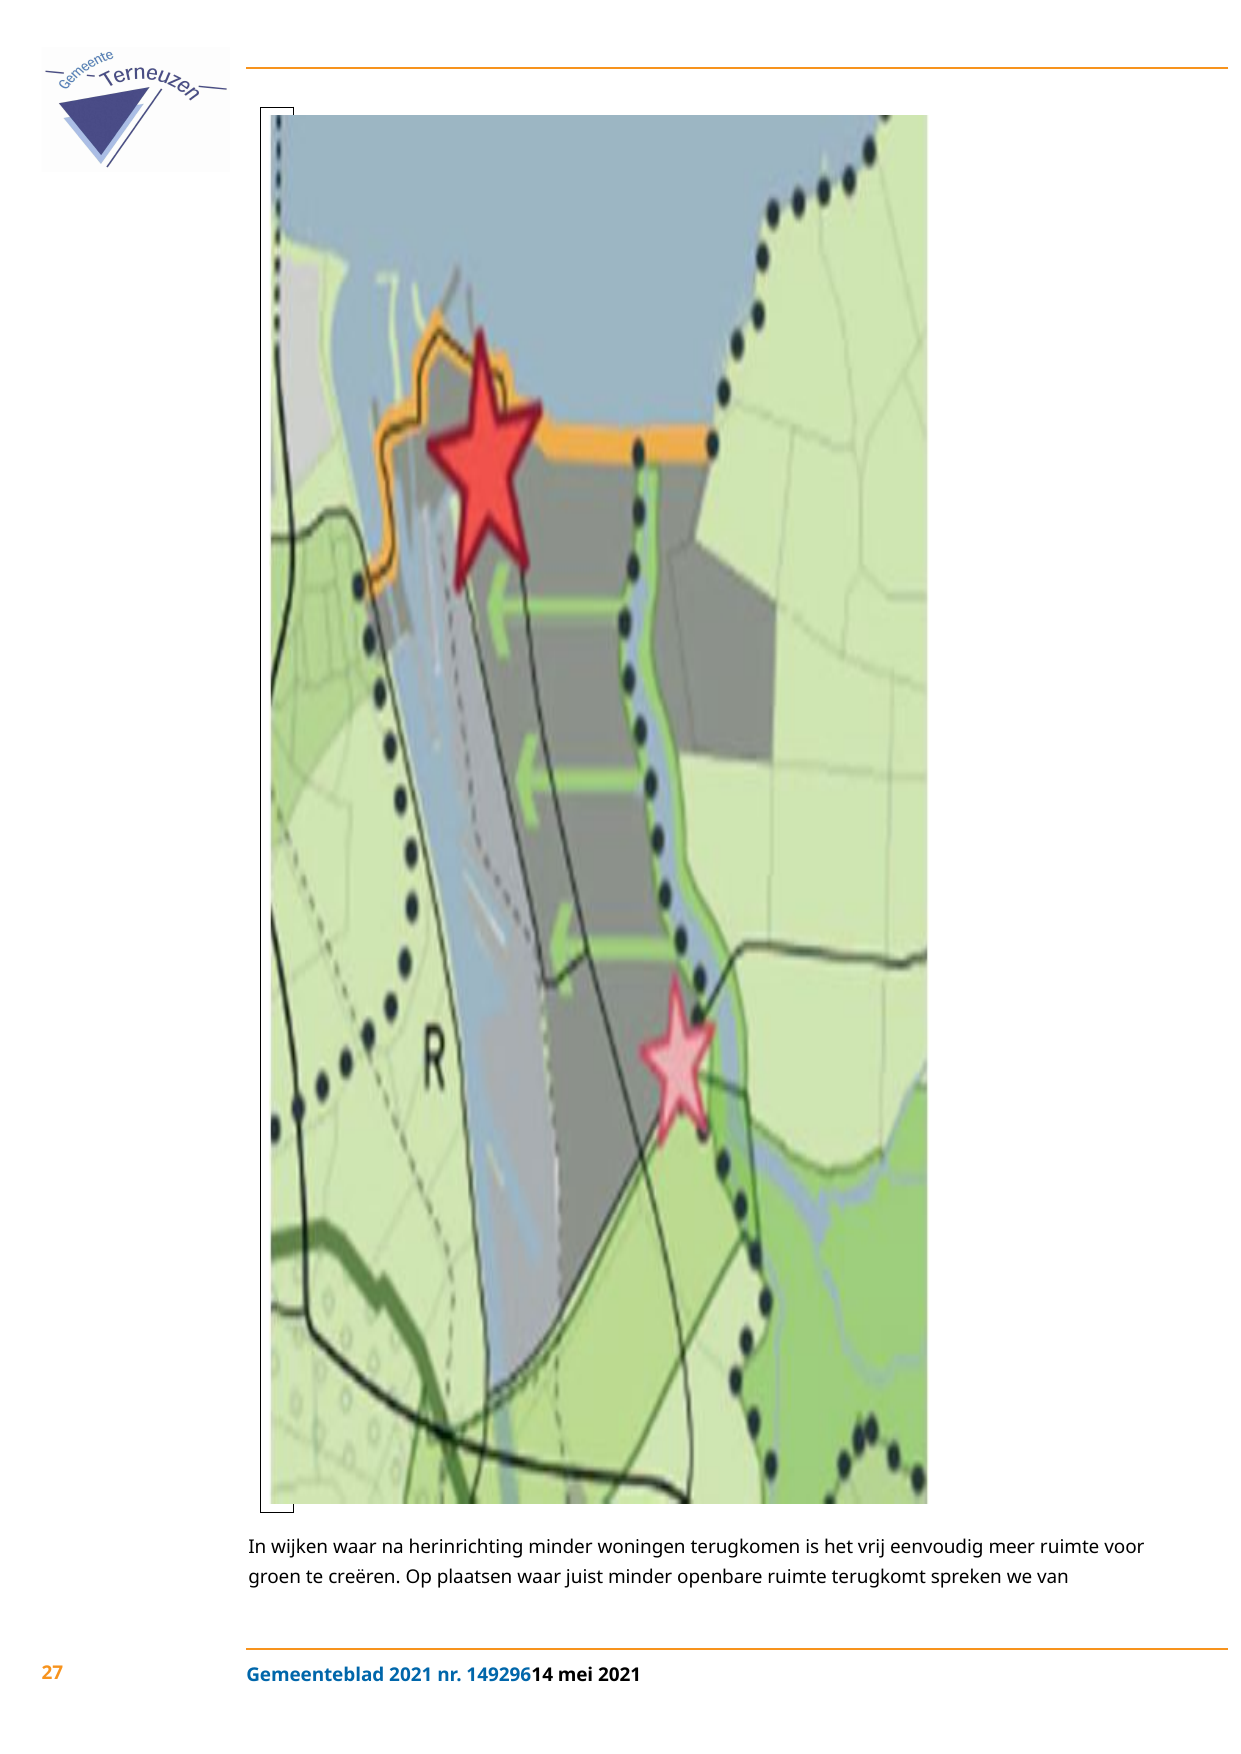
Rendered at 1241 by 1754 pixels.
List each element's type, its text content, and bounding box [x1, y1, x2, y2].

text In wijken waar na herinrichting minder woningen terugkomen is het vrij eenvoudig meer ruimte voor groen te creëren. Op plaatsen waar juist minder openbare ruimte terugkomt spreken we van [248, 1534, 1152, 1589]
picture [268, 115, 929, 1504]
picture [41, 47, 231, 172]
